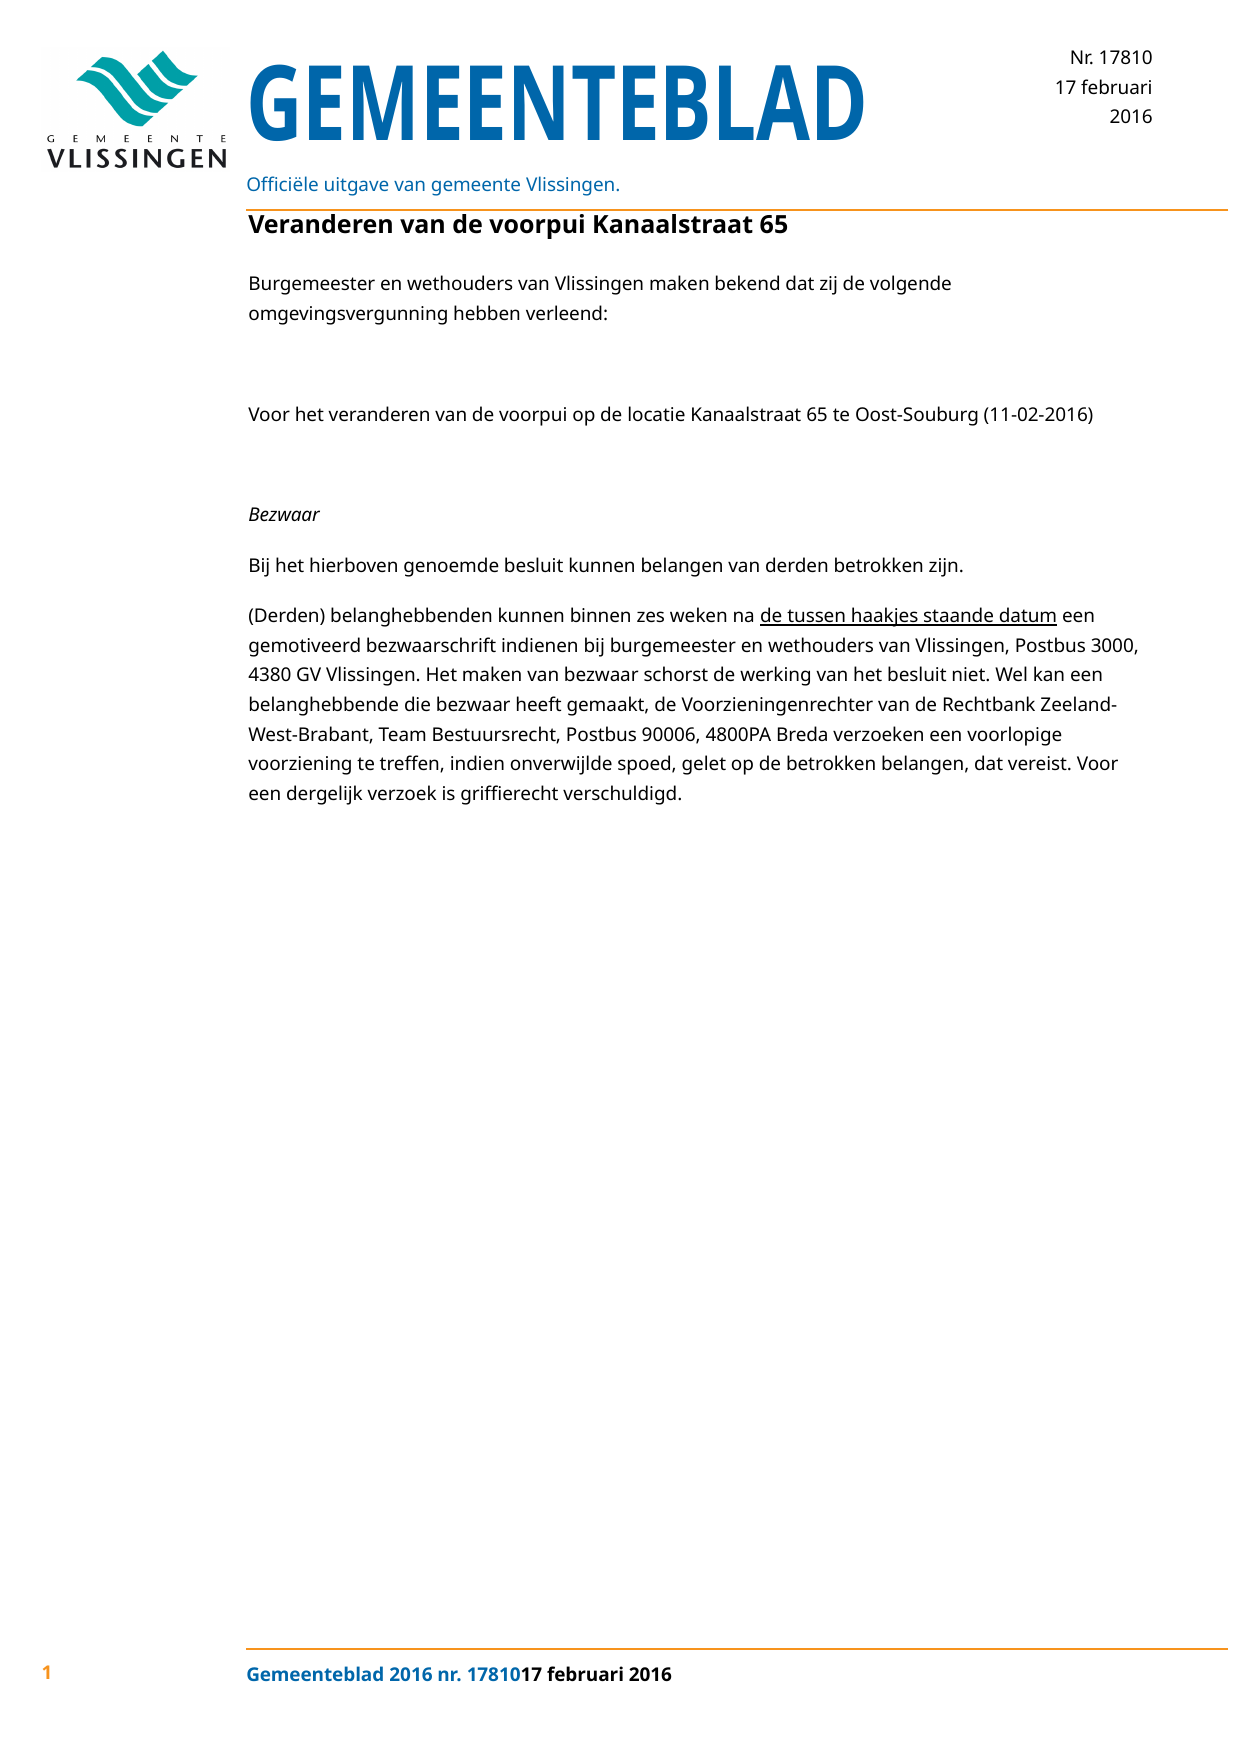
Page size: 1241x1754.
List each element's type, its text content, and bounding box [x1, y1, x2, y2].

text (Derden) belanghebbenden kunnen binnen zes weken na de tussen haakjes staande datum een gemotiveerd bezwaarschrift indienen bij burgemeester en wethouders van Vlissingen, Postbus 3000, 4380 GV Vlissingen. Het maken van bezwaar schorst de werking van het besluit niet. Wel kan een belanghebbende die bezwaar heeft gemaakt, de Voorzieningenrechter van de Rechtbank Zeeland-West-Brabant, Team Bestuursrecht, Postbus 90006, 4800PA Breda verzoeken een voorlopige voorziening te treffen, indien onverwijlde spoed, gelet op de betrokken belangen, dat vereist. Voor een dergelijk verzoek is griffierecht verschuldigd. [248, 602, 1152, 806]
text Veranderen van de voorpui Kanaalstraat 65 [248, 211, 1152, 241]
text Bezwaar [248, 502, 1152, 527]
picture [41, 47, 231, 172]
text Bij het hierboven genoemde besluit kunnen belangen van derden betrokken zijn. [248, 552, 1152, 578]
text Voor het veranderen van de voorpui op de locatie Kanaalstraat 65 te Oost-Souburg (11-02-2016) [248, 401, 1152, 426]
text Burgemeester en wethouders van Vlissingen maken bekend dat zij de volgende omgevingsvergunning hebben verleend: [248, 270, 1152, 326]
